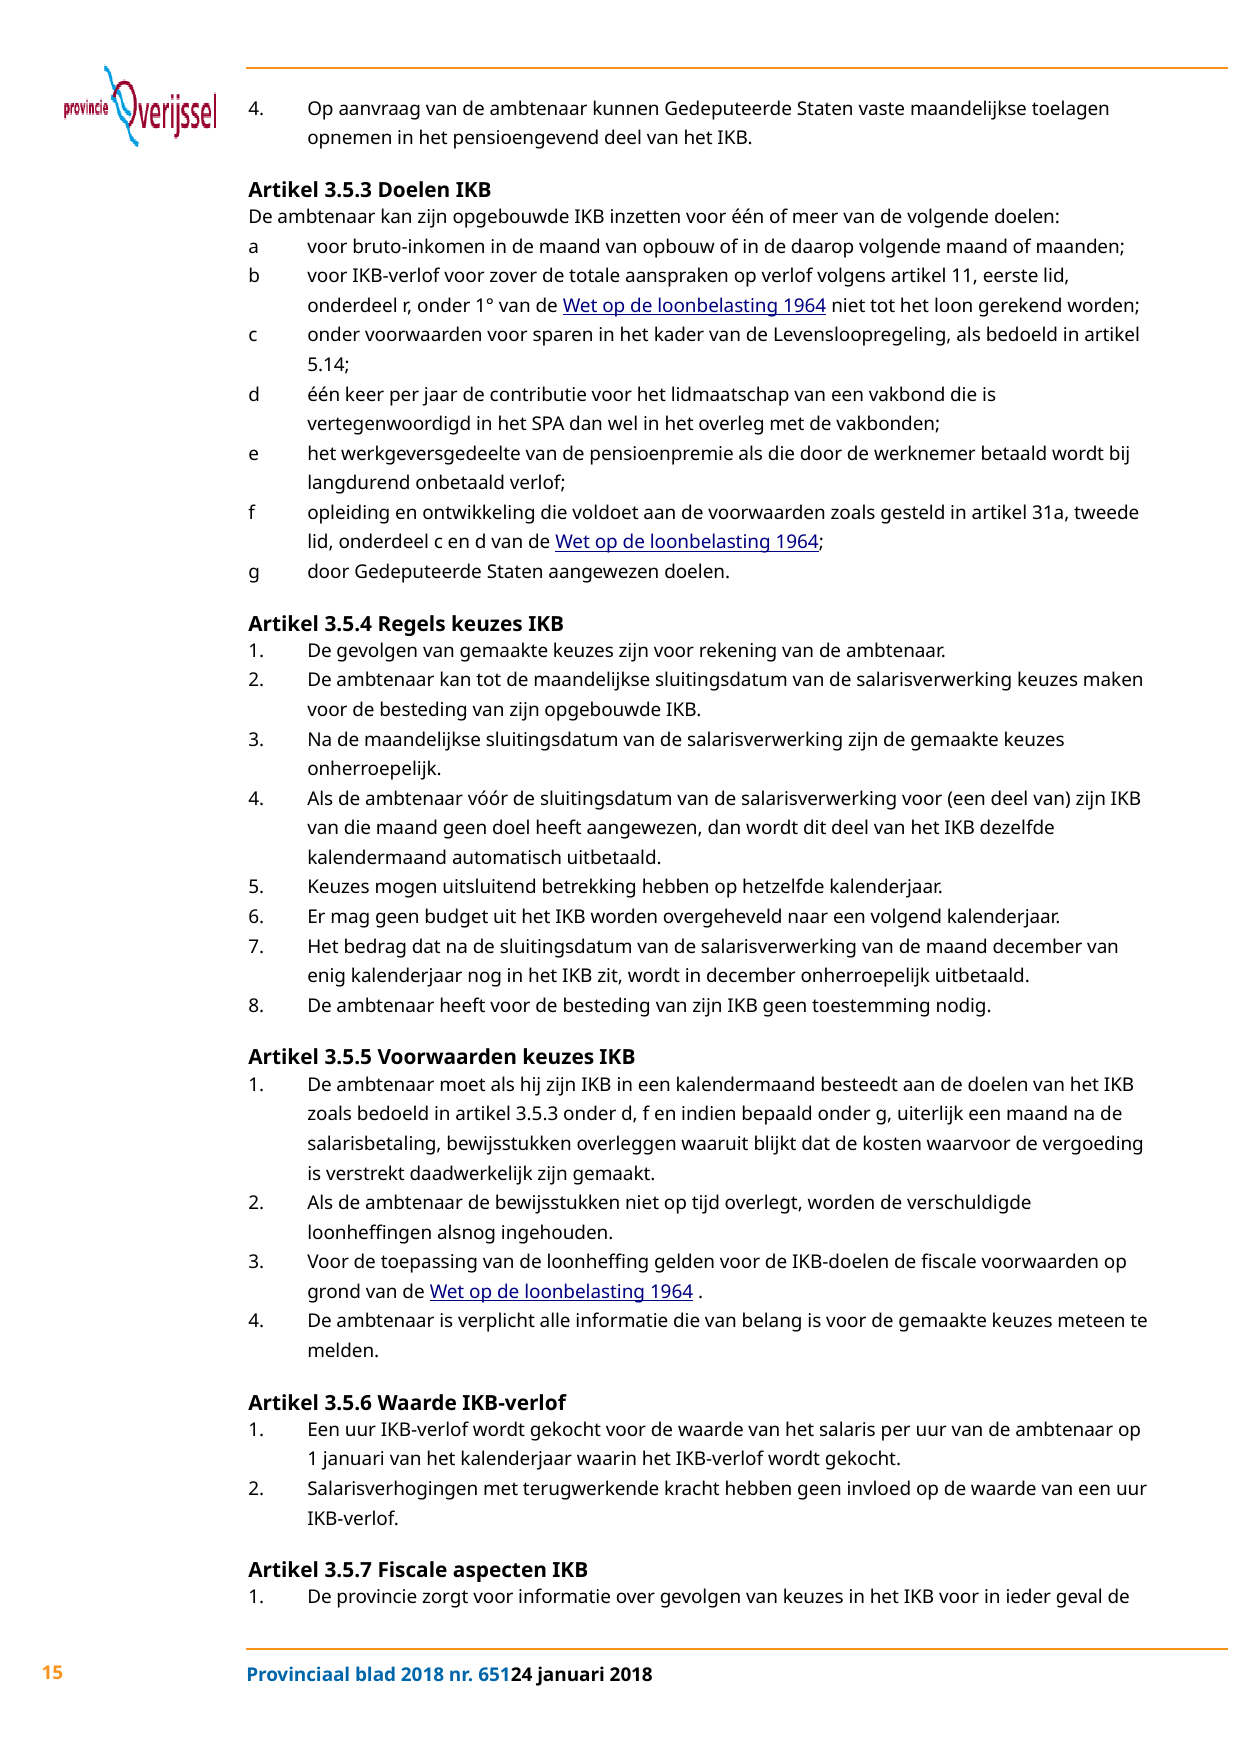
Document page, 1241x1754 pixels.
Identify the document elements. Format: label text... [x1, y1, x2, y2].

list opleiding en ontwikkeling die voldoet aan de voorwaarden zoals gesteld in artikel 31a, tweede lid, onderdeel c en d van de Wet op de loonbelasting 1964; [248, 499, 1152, 554]
list De ambtenaar heeft voor de besteding van zijn IKB geen toestemming nodig. [248, 992, 1152, 1018]
text Artikel 3.5.3 Doelen IKB [248, 175, 1152, 203]
list Een uur IKB-verlof wordt gekocht voor de waarde van het salaris per uur van de ambtenaar op 1 januari van het kalenderjaar waarin het IKB-verlof wordt gekocht. [248, 1416, 1152, 1471]
list Keuzes mogen uitsluitend betrekking hebben op hetzelfde kalenderjaar. [248, 874, 1152, 899]
list het werkgeversgedeelte van de pensioenpremie als die door de werknemer betaald wordt bij langdurend onbetaald verlof; [248, 440, 1152, 495]
list één keer per jaar de contributie voor het lidmaatschap van een vakbond die is vertegenwoordigd in het SPA dan wel in het overleg met de vakbonden; [248, 381, 1152, 436]
list Voor de toepassing van de loonheffing gelden voor de IKB-doelen de fiscale voorwaarden op grond van de Wet op de loonbelasting 1964 . [248, 1248, 1152, 1304]
text Artikel 3.5.4 Regels keuzes IKB [248, 609, 1152, 637]
text Artikel 3.5.5 Voorwaarden keuzes IKB [248, 1042, 1152, 1071]
list Er mag geen budget uit het IKB worden overgeheveld naar een volgend kalenderjaar. [248, 903, 1152, 929]
list Op aanvraag van de ambtenaar kunnen Gedeputeerde Staten vaste maandelijkse toelagen opnemen in het pensioengevend deel van het IKB. [248, 95, 1152, 150]
text Artikel 3.5.6 Waarde IKB-verlof [248, 1388, 1152, 1416]
list De ambtenaar moet als hij zijn IKB in een kalendermaand besteedt aan de doelen van het IKB zoals bedoeld in artikel 3.5.3 onder d, f en indien bepaald onder g, uiterlijk een maand na de salarisbetaling, bewijsstukken overleggen waaruit blijkt dat de kosten waarvoor de vergoeding is verstrekt daadwerkelijk zijn gemaakt. [248, 1071, 1152, 1185]
list Salarisverhogingen met terugwerkende kracht hebben geen invloed op de waarde van een uur IKB-verlof. [248, 1475, 1152, 1531]
list De gevolgen van gemaakte keuzes zijn voor rekening van de ambtenaar. [248, 637, 1152, 663]
list door Gedeputeerde Staten aangewezen doelen. [248, 558, 1152, 584]
text De ambtenaar kan zijn opgebouwde IKB inzetten voor één of meer van de volgende doelen: [248, 203, 1152, 229]
list Na de maandelijkse sluitingsdatum van de salarisverwerking zijn de gemaakte keuzes onherroepelijk. [248, 726, 1152, 781]
list onder voorwaarden voor sparen in het kader van de Levensloopregeling, als bedoeld in artikel 5.14; [248, 322, 1152, 377]
list Als de ambtenaar de bewijsstukken niet op tijd overlegt, worden de verschuldigde loonheffingen alsnog ingehouden. [248, 1189, 1152, 1244]
text Artikel 3.5.7 Fiscale aspecten IKB [248, 1555, 1152, 1584]
list Het bedrag dat na de sluitingsdatum van de salarisverwerking van de maand december van enig kalenderjaar nog in het IKB zit, wordt in december onherroepelijk uitbetaald. [248, 933, 1152, 988]
list De ambtenaar kan tot de maandelijkse sluitingsdatum van de salarisverwerking keuzes maken voor de besteding van zijn opgebouwde IKB. [248, 667, 1152, 722]
picture [41, 47, 231, 172]
list Als de ambtenaar vóór de sluitingsdatum van de salarisverwerking voor (een deel van) zijn IKB van die maand geen doel heeft aangewezen, dan wordt dit deel van het IKB dezelfde kalendermaand automatisch uitbetaald. [248, 785, 1152, 870]
list voor IKB-verlof voor zover de totale aanspraken op verlof volgens artikel 11, eerste lid, onderdeel r, onder 1° van de Wet op de loonbelasting 1964 niet tot het loon gerekend worden; [248, 262, 1152, 318]
list voor bruto-inkomen in de maand van opbouw of in de daarop volgende maand of maanden; [248, 233, 1152, 258]
list De provincie zorgt voor informatie over gevolgen van keuzes in het IKB voor in ieder geval de [248, 1584, 1152, 1609]
list De ambtenaar is verplicht alle informatie die van belang is voor de gemaakte keuzes meteen te melden. [248, 1308, 1152, 1363]
